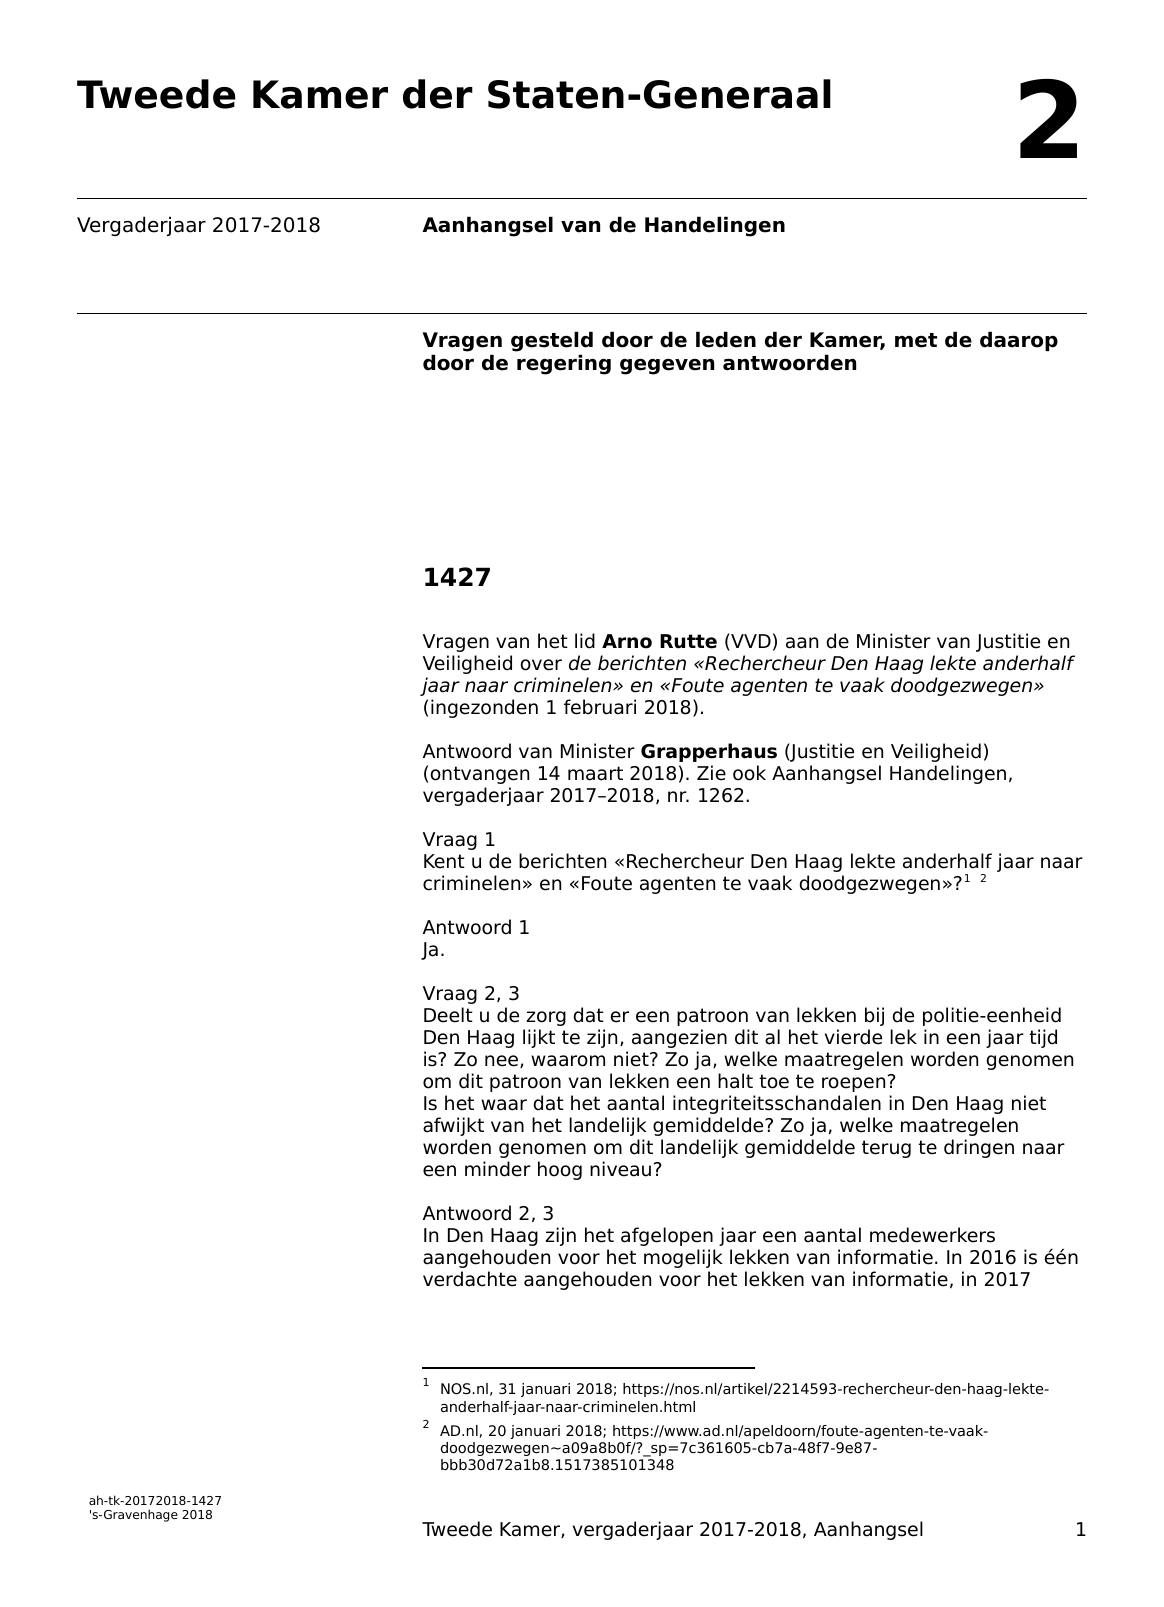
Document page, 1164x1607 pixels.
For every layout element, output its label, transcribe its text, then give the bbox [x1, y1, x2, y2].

text Kent u de berichten «Rechercheur Den Haag lekte anderhalf jaar naar criminelen» en «Foute agenten te vaak doodgezwegen»? [422, 851, 1087, 895]
text Is het waar dat het aantal integriteitsschandalen in Den Haag niet afwijkt van het landelijk gemiddelde? Zo ja, welke maatregelen worden genomen om dit landelijk gemiddelde terug te dringen naar een minder hoog niveau? [422, 1093, 1087, 1181]
text 1427 [422, 563, 1087, 592]
text Vraag 1 [422, 829, 1087, 851]
text NOS.nl, 31 januari 2018; https://nos.nl/artikel/2214593-rechercheur-den-haag-lekte-anderhalf-jaar-naar-criminelen.html [422, 1377, 1087, 1416]
text 's-Gravenhage 2018 [88, 1508, 323, 1522]
table_header 2 [886, 59, 1087, 198]
table_cell [77, 314, 422, 376]
text AD.nl, 20 januari 2018; https://www.ad.nl/apeldoorn/foute-agenten-te-vaak-doodgezwegen~a09a8b0f/?_sp=7c361605-cb7a-48f7-9e87-bbb30d72a1b8.1517385101348 [422, 1418, 1087, 1474]
text Antwoord 2, 3 [422, 1203, 1087, 1225]
table_cell Vergaderjaar 2017-2018 [77, 199, 422, 313]
text Vragen van het lid Arno Rutte (VVD) aan de Minister van Justitie en Veiligheid over de berichten «Rechercheur Den Haag lekte anderhalf jaar naar criminelen» en «Foute agenten te vaak doodgezwegen» (ingezonden 1 februari 2018). [422, 631, 1087, 718]
text Deelt u de zorg dat er een patroon van lekken bij de politie-eenheid Den Haag lijkt te zijn, aangezien dit al het vierde lek in een jaar tijd is? Zo nee, waarom niet? Zo ja, welke maatregelen worden genomen om dit patroon van lekken een halt toe te roepen? [422, 1005, 1087, 1093]
text Antwoord 1 [422, 917, 1087, 939]
text Vraag 2, 3 [422, 983, 1087, 1005]
table_header Tweede Kamer der Staten-Generaal [77, 59, 886, 198]
text ah-tk-20172018-1427 [88, 1494, 323, 1508]
text Ja. [422, 939, 1087, 961]
text Antwoord van Minister Grapperhaus (Justitie en Veiligheid) (ontvangen 14 maart 2018). Zie ook Aanhangsel Handelingen, vergaderjaar 2017–2018, nr. 1262. [422, 741, 1087, 807]
table_cell Aanhangsel van de Handelingen [422, 199, 1087, 313]
text In Den Haag zijn het afgelopen jaar een aantal medewerkers aangehouden voor het mogelijk lekken van informatie. In 2016 is één verdachte aangehouden voor het lekken van informatie, in 2017 [422, 1225, 1087, 1291]
table_cell Vragen gesteld door de leden der Kamer, met de daarop door de regering gegeven antwoorden [422, 314, 1087, 376]
